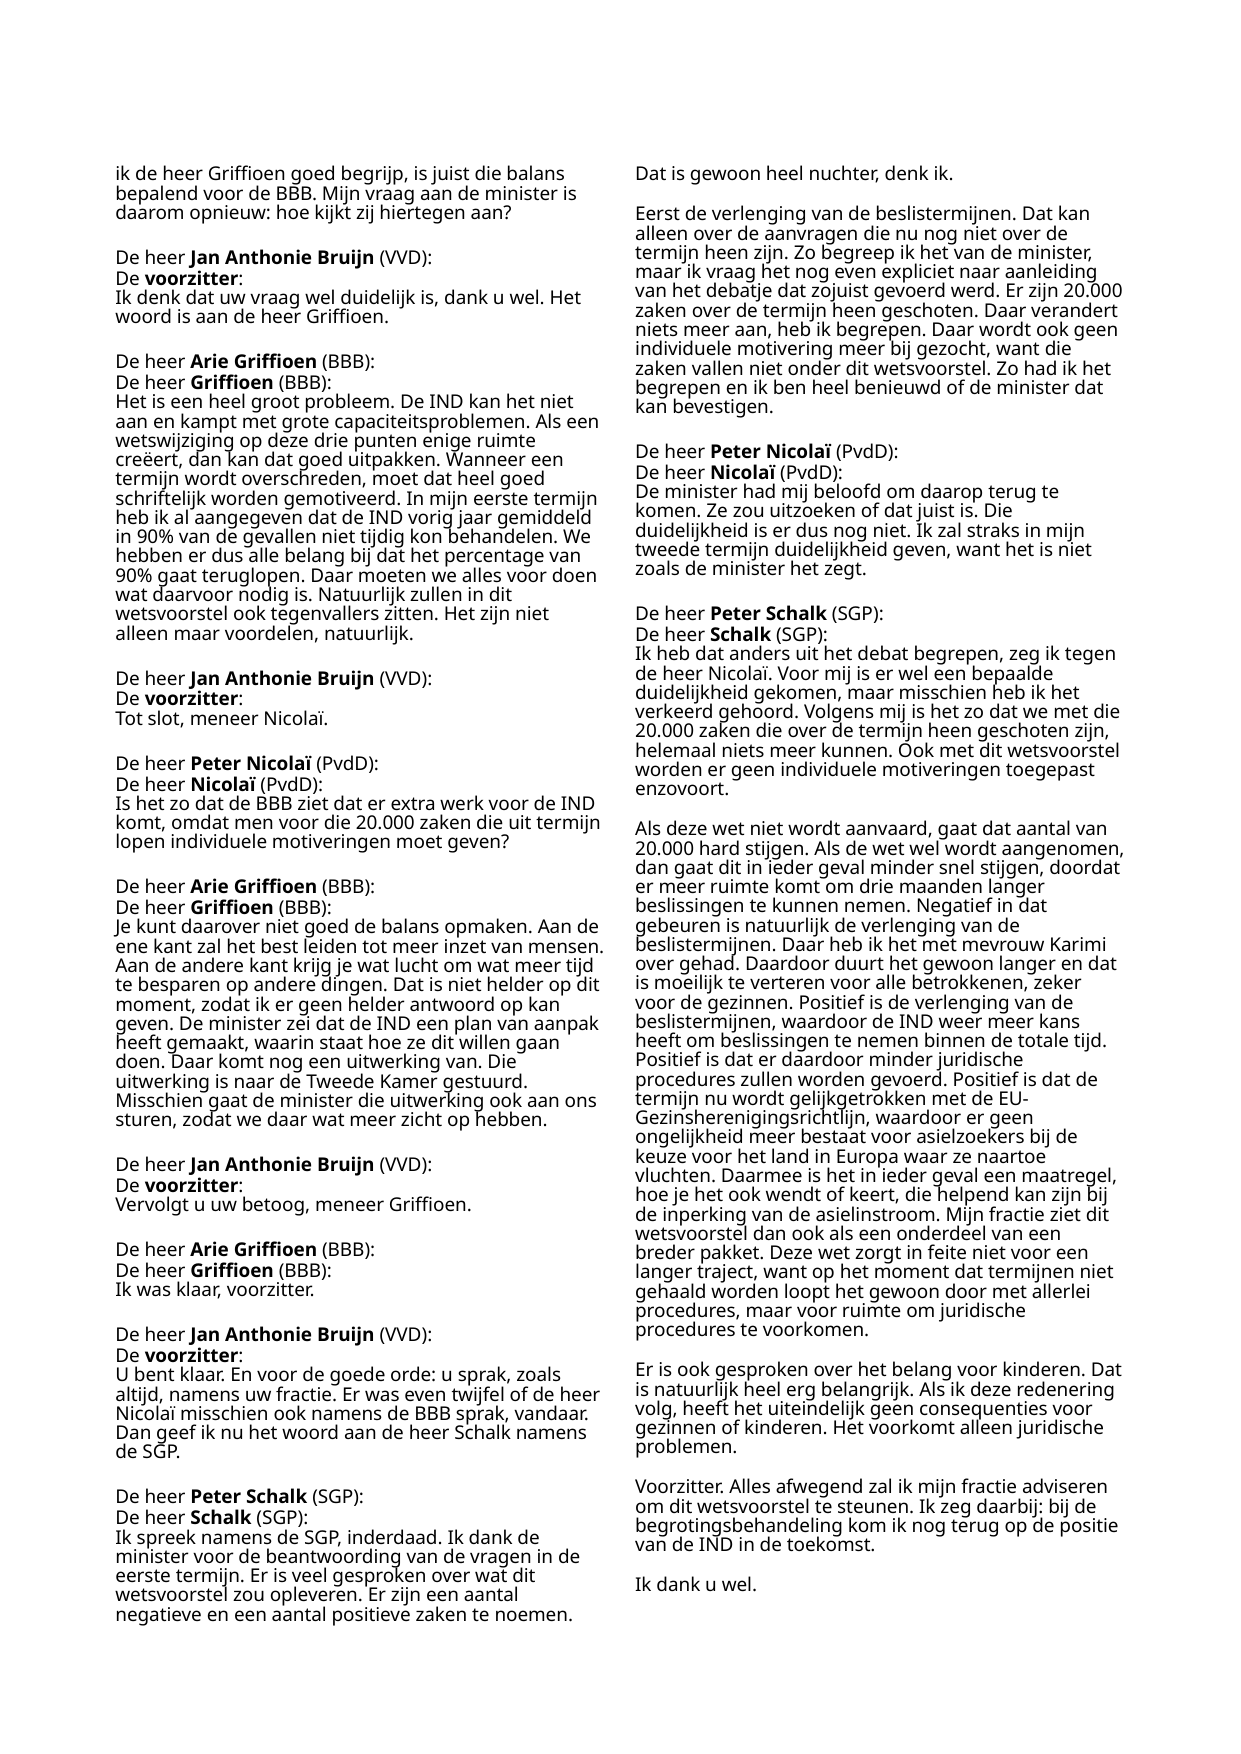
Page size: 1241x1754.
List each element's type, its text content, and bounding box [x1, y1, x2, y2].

text De voorzitter: [115, 1347, 605, 1366]
text Ik spreek namens de SGP, inderdaad. Ik dank de minister voor de beantwoording van de vragen in de eerste termijn. Er is veel gesproken over wat dit wetsvoorstel zou opleveren. Er zijn een aantal negatieve en een aantal positieve zaken te noemen. [115, 1529, 605, 1625]
text De heer Peter Schalk (SGP): [635, 600, 1125, 626]
text Ik denk dat uw vraag wel duidelijk is, dank u wel. Het woord is aan de heer Griffioen. [115, 289, 605, 327]
text U bent klaar. En voor de goede orde: u sprak, zoals altijd, namens uw fractie. Er was even twijfel of de heer Nicolaï misschien ook namens de BBB sprak, vandaar. Dan geef ik nu het woord aan de heer Schalk namens de SGP. [115, 1366, 605, 1463]
text De heer Jan Anthonie Bruijn (VVD): [115, 1151, 605, 1177]
text De voorzitter: [115, 690, 605, 710]
text Er is ook gesproken over het belang voor kinderen. Dat is natuurlijk heel erg belangrijk. Als ik deze redenering volg, heeft het uiteindelijk geen consequenties voor gezinnen of kinderen. Het voorkomt alleen juridische problemen. [635, 1361, 1125, 1458]
text De heer Nicolaï (PvdD): [635, 464, 1125, 483]
text Tot slot, meneer Nicolaï. [115, 710, 605, 729]
text De heer Arie Griffioen (BBB): [115, 348, 605, 374]
text Je kunt daarover niet goed de balans opmaken. Aan de ene kant zal het best leiden tot meer inzet van mensen. Aan de andere kant krijg je wat lucht om wat meer tijd te besparen op andere dingen. Dat is niet helder op dit moment, zodat ik er geen helder antwoord op kan geven. De minister zei dat de IND een plan van aanpak heeft gemaakt, waarin staat hoe ze dit willen gaan doen. Daar komt nog een uitwerking van. Die uitwerking is naar de Tweede Kamer gestuurd. Misschien gaat de minister die uitwerking ook aan ons sturen, zodat we daar wat meer zicht op hebben. [115, 918, 605, 1130]
text De heer Schalk (SGP): [635, 626, 1125, 645]
text De heer Nicolaï (PvdD): [115, 776, 605, 795]
text De heer Jan Anthonie Bruijn (VVD): [115, 1321, 605, 1347]
text Vervolgt u uw betoog, meneer Griffioen. [115, 1196, 605, 1216]
text De heer Arie Griffioen (BBB): [115, 873, 605, 899]
text De heer Arie Griffioen (BBB): [115, 1236, 605, 1262]
text De heer Schalk (SGP): [115, 1509, 605, 1529]
text Voorzitter. Alles afwegend zal ik mijn fractie adviseren om dit wetsvoorstel te steunen. Ik zeg daarbij: bij de begrotingsbehandeling kom ik nog terug op de positie van de IND in de toekomst. [635, 1478, 1125, 1555]
text De heer Jan Anthonie Bruijn (VVD): [115, 665, 605, 690]
text De heer Griffioen (BBB): [115, 374, 605, 393]
text De heer Griffioen (BBB): [115, 1262, 605, 1281]
text De heer Peter Nicolaï (PvdD): [115, 750, 605, 776]
text De heer Griffioen (BBB): [115, 899, 605, 918]
text De heer Peter Schalk (SGP): [115, 1484, 605, 1509]
text De minister had mij beloofd om daarop terug te komen. Ze zou uitzoeken of dat juist is. Die duidelijkheid is er dus nog niet. Ik zal straks in mijn tweede termijn duidelijkheid geven, want het is niet zoals de minister het zegt. [635, 483, 1125, 579]
text De voorzitter: [115, 270, 605, 289]
text De voorzitter: [115, 1177, 605, 1196]
text ik de heer Griffioen goed begrijp, is juist die balans bepalend voor de BBB. Mijn vraag aan de minister is daarom opnieuw: hoe kijkt zij hiertegen aan? [115, 165, 605, 223]
text De heer Peter Nicolaï (PvdD): [635, 438, 1125, 464]
text Eerst de verlenging van de beslistermijnen. Dat kan alleen over de aanvragen die nu nog niet over de termijn heen zijn. Zo begreep ik het van de minister, maar ik vraag het nog even expliciet naar aanleiding van het debatje dat zojuist gevoerd werd. Er zijn 20.000 zaken over de termijn heen geschoten. Daar verandert niets meer aan, heb ik begrepen. Daar wordt ook geen individuele motivering meer bij gezocht, want die zaken vallen niet onder dit wetsvoorstel. Zo had ik het begrepen en ik ben heel benieuwd of de minister dat kan bevestigen. [635, 205, 1125, 417]
text De heer Jan Anthonie Bruijn (VVD): [115, 244, 605, 270]
text Ik heb dat anders uit het debat begrepen, zeg ik tegen de heer Nicolaï. Voor mij is er wel een bepaalde duidelijkheid gekomen, maar misschien heb ik het verkeerd gehoord. Volgens mij is het zo dat we met die 20.000 zaken die over de termijn heen geschoten zijn, helemaal niets meer kunnen. Ook met dit wetsvoorstel worden er geen individuele motiveringen toegepast enzovoort. [635, 645, 1125, 799]
text Het is een heel groot probleem. De IND kan het niet aan en kampt met grote capaciteitsproblemen. Als een wetswijziging op deze drie punten enige ruimte creëert, dan kan dat goed uitpakken. Wanneer een termijn wordt overschreden, moet dat heel goed schriftelijk worden gemotiveerd. In mijn eerste termijn heb ik al aangegeven dat de IND vorig jaar gemiddeld in 90% van de gevallen niet tijdig kon behandelen. We hebben er dus alle belang bij dat het percentage van 90% gaat teruglopen. Daar moeten we alles voor doen wat daarvoor nodig is. Natuurlijk zullen in dit wetsvoorstel ook tegenvallers zitten. Het zijn niet alleen maar voordelen, natuurlijk. [115, 393, 605, 644]
text Ik dank u wel. [635, 1576, 1125, 1595]
text Is het zo dat de BBB ziet dat er extra werk voor de IND komt, omdat men voor die 20.000 zaken die uit termijn lopen individuele motiveringen moet geven? [115, 795, 605, 853]
text Ik was klaar, voorzitter. [115, 1281, 605, 1301]
text Als deze wet niet wordt aanvaard, gaat dat aantal van 20.000 hard stijgen. Als de wet wel wordt aangenomen, dan gaat dit in ieder geval minder snel stijgen, doordat er meer ruimte komt om drie maanden langer beslissingen te kunnen nemen. Negatief in dat gebeuren is natuurlijk de verlenging van de beslistermijnen. Daar heb ik het met mevrouw Karimi over gehad. Daardoor duurt het gewoon langer en dat is moeilijk te verteren voor alle betrokkenen, zeker voor de gezinnen. Positief is de verlenging van de beslistermijnen, waardoor de IND weer meer kans heeft om beslissingen te nemen binnen de totale tijd. Positief is dat er daardoor minder juridische procedures zullen worden gevoerd. Positief is dat de termijn nu wordt gelijkgetrokken met de EU-Gezinsherenigingsrichtlijn, waardoor er geen ongelijkheid meer bestaat voor asielzoekers bij de keuze voor het land in Europa waar ze naartoe vluchten. Daarmee is het in ieder geval een maatregel, hoe je het ook wendt of keert, die helpend kan zijn bij de inperking van de asielinstroom. Mijn fractie ziet dit wetsvoorstel dan ook als een onderdeel van een breder pakket. Deze wet zorgt in feite niet voor een langer traject, want op het moment dat termijnen niet gehaald worden loopt het gewoon door met allerlei procedures, maar voor ruimte om juridische procedures te voorkomen. [635, 820, 1125, 1341]
text Dat is gewoon heel nuchter, denk ik. [635, 165, 1125, 184]
